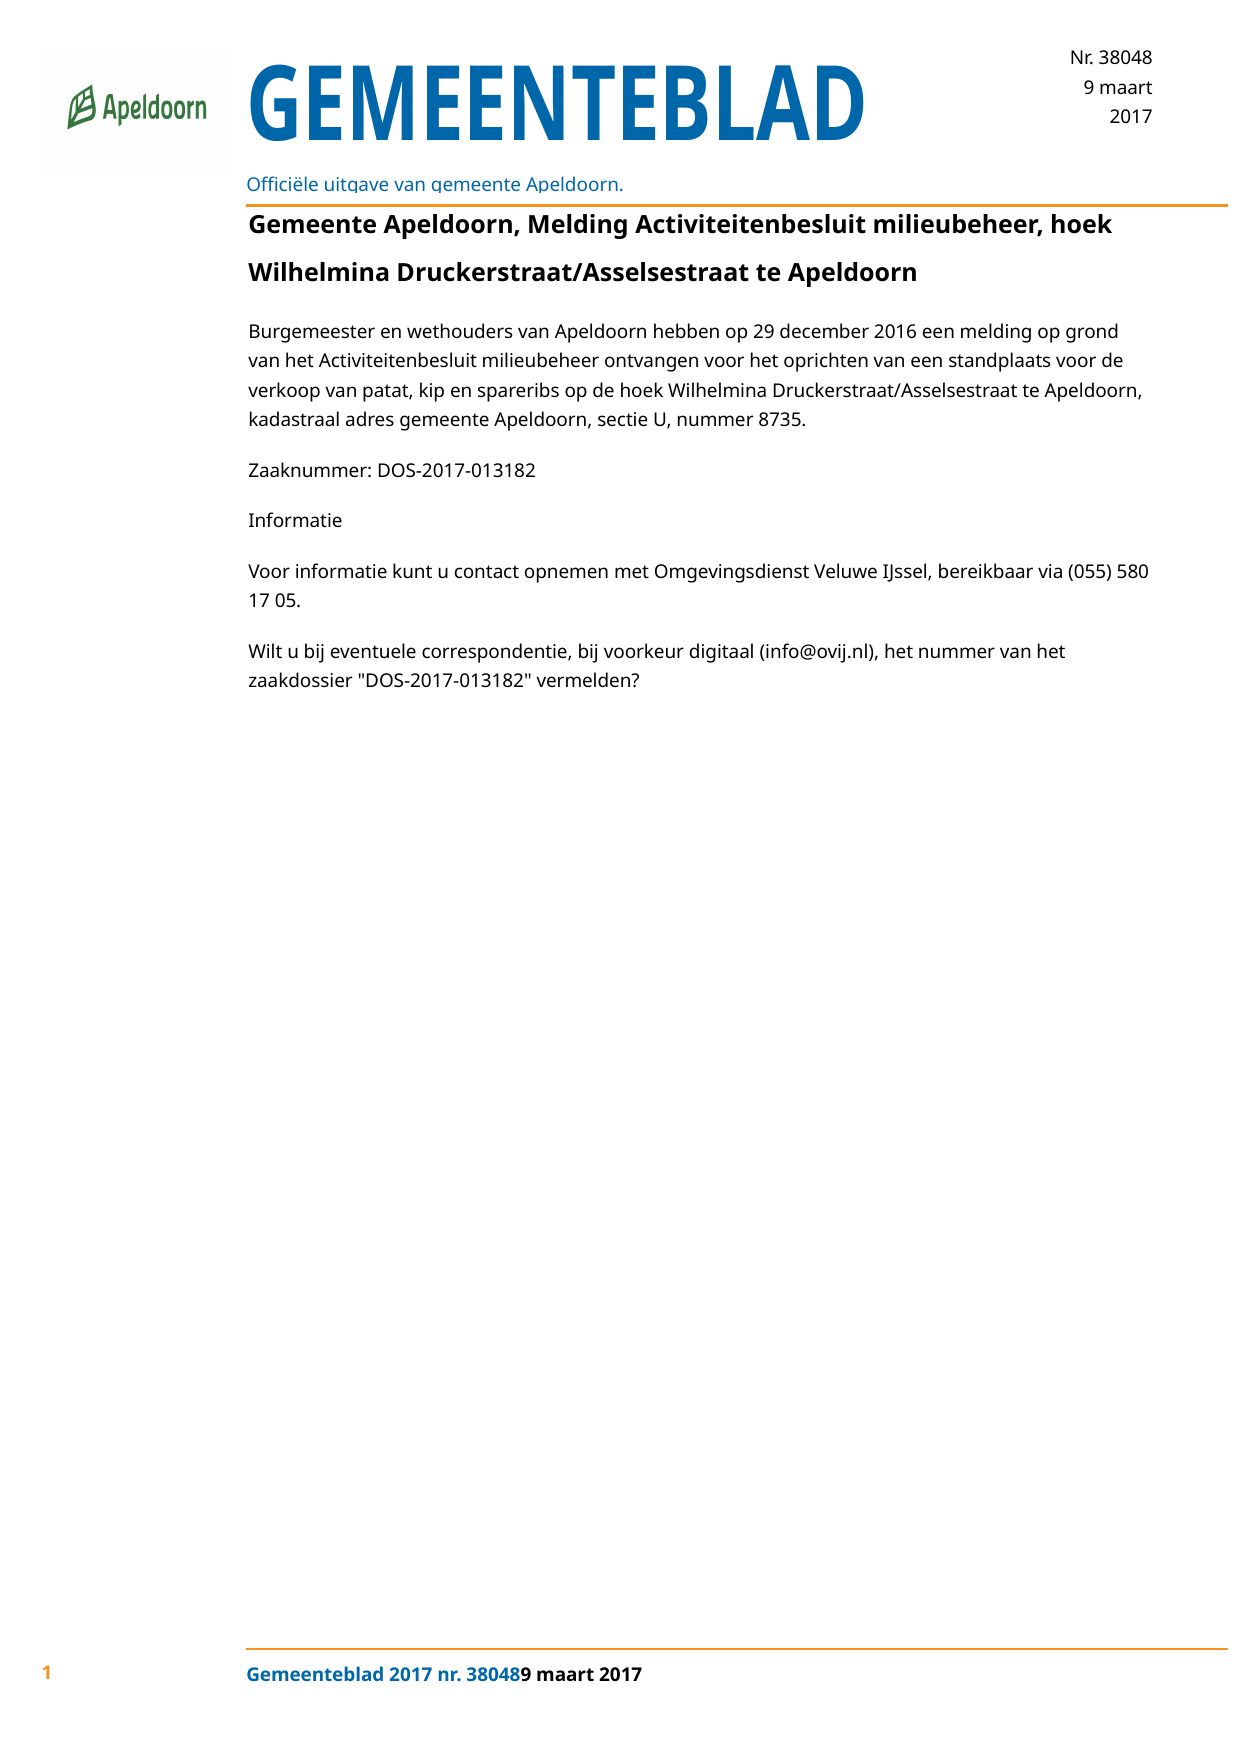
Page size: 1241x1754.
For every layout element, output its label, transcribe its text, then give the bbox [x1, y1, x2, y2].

picture [41, 47, 231, 172]
text Voor informatie kunt u contact opnemen met Omgevingsdienst Veluwe IJssel, bereikbaar via (055) 580 17 05. [248, 558, 1152, 613]
text Informatie [248, 507, 1152, 533]
text Burgemeester en wethouders van Apeldoorn hebben op 29 december 2016 een melding op grond van het Activiteitenbesluit milieubeheer ontvangen voor het oprichten van een standplaats voor de verkoop van patat, kip en spareribs op de hoek Wilhelmina Druckerstraat/Asselsestraat te Apeldoorn, kadastraal adres gemeente Apeldoorn, sectie U, nummer 8735. [248, 318, 1152, 432]
text Gemeente Apeldoorn, Melding Activiteitenbesluit milieubeheer, hoek Wilhelmina Druckerstraat/Asselsestraat te Apeldoorn [248, 207, 1152, 288]
text Wilt u bij eventuele correspondentie, bij voorkeur digitaal (info@ovij.nl), het nummer van het zaakdossier "DOS-2017-013182" vermelden? [248, 638, 1152, 693]
text Zaaknummer: DOS-2017-013182 [248, 457, 1152, 483]
